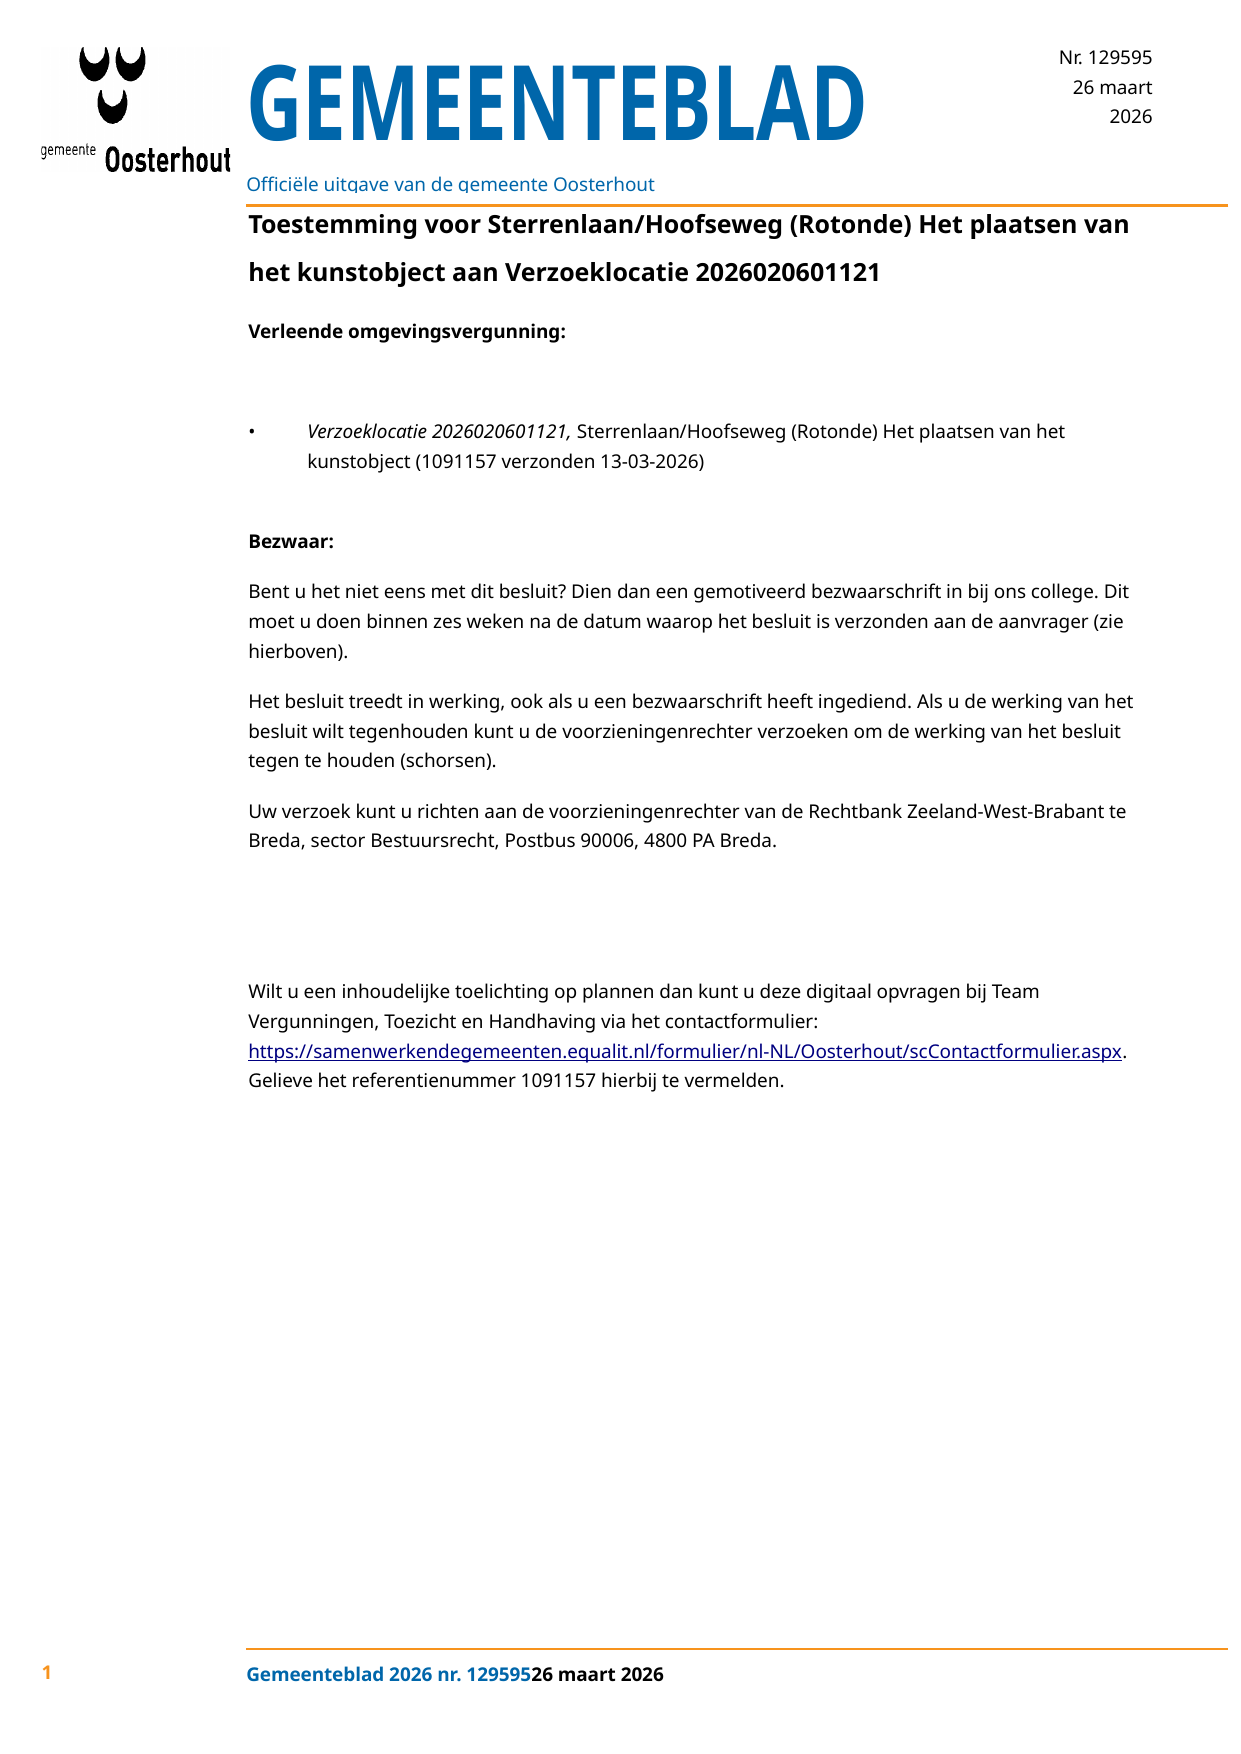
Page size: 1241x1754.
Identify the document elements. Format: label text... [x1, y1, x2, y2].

list Verzoeklocatie 2026020601121, Sterrenlaan/Hoofseweg (Rotonde) Het plaatsen van het kunstobject (1091157 verzonden 13-03-2026) [248, 419, 1152, 474]
text Verleende omgevingsvergunning: [248, 318, 1152, 344]
text Wilt u een inhoudelijke toelichting op plannen dan kunt u deze digitaal opvragen bij Team Vergunningen, Toezicht en Handhaving via het contactformulier: https://samenwerkendegemeenten.equalit.nl/formulier/nl-NL/Oosterhout/scContactformulier.aspx. Gelieve het referentienummer 1091157 hierbij te vermelden. [248, 979, 1152, 1093]
text Bezwaar: [248, 528, 1152, 554]
text Toestemming voor Sterrenlaan/Hoofseweg (Rotonde) Het plaatsen van het kunstobject aan Verzoeklocatie 2026020601121 [248, 207, 1152, 288]
text Bent u het niet eens met dit besluit? Dien dan een gemotiveerd bezwaarschrift in bij ons college. Dit moet u doen binnen zes weken na de datum waarop het besluit is verzonden aan de aanvrager (zie hierboven). [248, 579, 1152, 664]
text Uw verzoek kunt u richten aan de voorzieningenrechter van de Rechtbank Zeeland-West-Brabant te Breda, sector Bestuursrecht, Postbus 90006, 4800 PA Breda. [248, 798, 1152, 853]
text Het besluit treedt in werking, ook als u een bezwaarschrift heeft ingediend. Als u de werking van het besluit wilt tegenhouden kunt u de voorzieningenrechter verzoeken om de werking van het besluit tegen te houden (schorsen). [248, 688, 1152, 773]
picture [41, 47, 231, 172]
